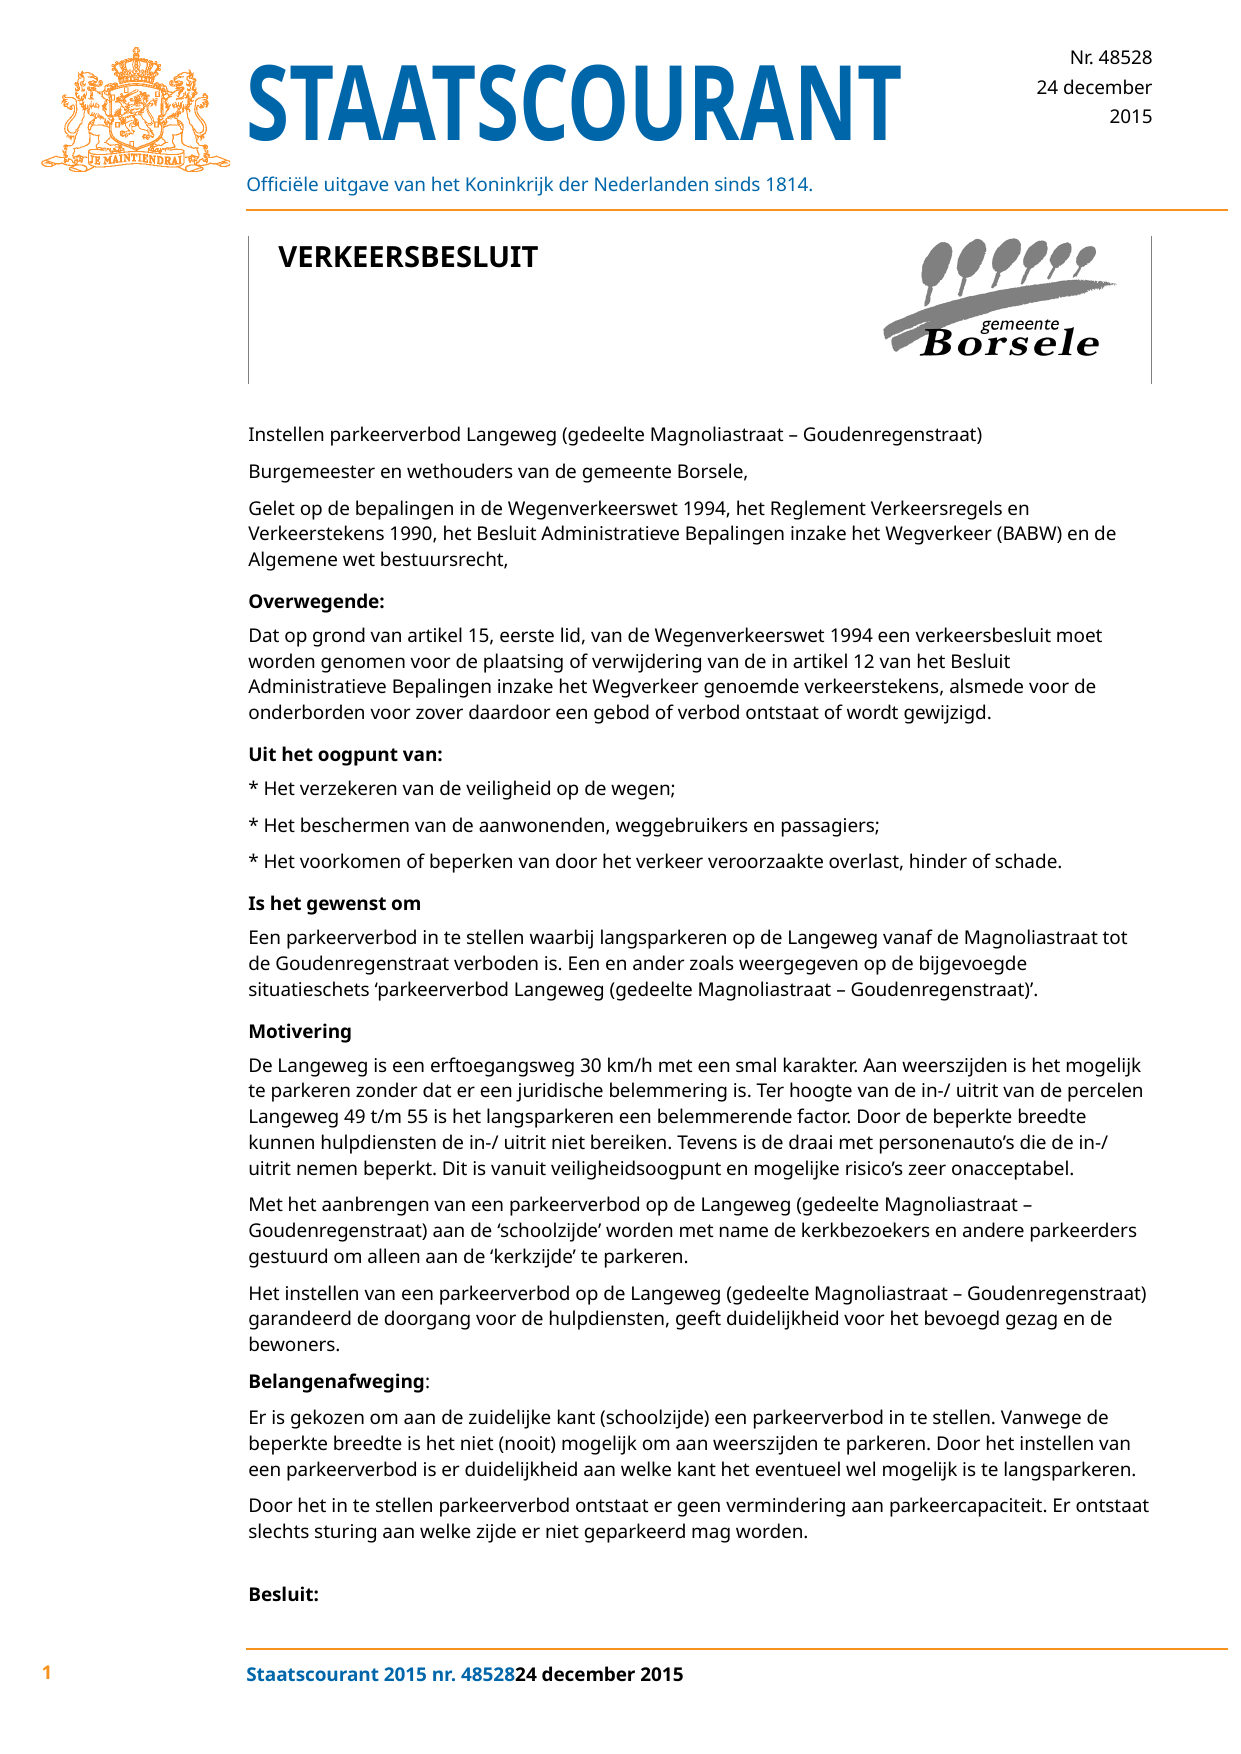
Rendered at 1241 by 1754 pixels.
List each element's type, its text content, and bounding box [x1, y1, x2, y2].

table_header VERKEERSBESLUIT [249, 236, 850, 384]
table_header [850, 236, 1151, 384]
text Gelet op de bepalingen in de Wegenverkeerswet 1994, het Reglement Verkeersregels en Verkeerstekens 1990, het Besluit Administratieve Bepalingen inzake het Wegverkeer (BABW) en de Algemene wet bestuursrecht, [248, 495, 1152, 572]
text De Langeweg is een erftoegangsweg 30 km/h met een smal karakter. Aan weerszijden is het mogelijk te parkeren zonder dat er een juridische belemmering is. Ter hoogte van de in-/ uitrit van de percelen Langeweg 49 t/m 55 is het langsparkeren een belemmerende factor. Door de beperkte breedte kunnen hulpdiensten de in-/ uitrit niet bereiken. Tevens is de draai met personenauto’s die de in-/ uitrit nemen beperkt. Dit is vanuit veiligheidsoogpunt en mogelijke risico’s zeer onacceptabel. [248, 1052, 1152, 1181]
text Uit het oogpunt van: [248, 741, 1152, 767]
text Motivering [248, 1018, 1152, 1044]
text * Het voorkomen of beperken van door het verkeer veroorzaakte overlast, hinder of schade. [248, 849, 1152, 874]
text Besluit: [248, 1581, 1152, 1607]
text * Het beschermen van de aanwonenden, weggebruikers en passagiers; [248, 812, 1152, 838]
text Door het in te stellen parkeerverbod ontstaat er geen vermindering aan parkeercapaciteit. Er ontstaat slechts sturing aan welke zijde er niet geparkeerd mag worden. [248, 1493, 1152, 1544]
picture [882, 236, 1119, 358]
text Burgemeester en wethouders van de gemeente Borsele, [248, 458, 1152, 484]
text Belangenafweging: [248, 1368, 1152, 1393]
text Overwegende: [248, 588, 1152, 614]
text Is het gewenst om [248, 891, 1152, 916]
text Dat op grond van artikel 15, eerste lid, van de Wegenverkeerswet 1994 een verkeersbesluit moet worden genomen voor de plaatsing of verwijdering van de in artikel 12 van het Besluit Administratieve Bepalingen inzake het Wegverkeer genoemde verkeerstekens, alsmede voor de onderborden voor zover daardoor een gebod of verbod ontstaat of wordt gewijzigd. [248, 622, 1152, 725]
text * Het verzekeren van de veiligheid op de wegen; [248, 775, 1152, 801]
picture [41, 47, 231, 172]
text Met het aanbrengen van een parkeerverbod op de Langeweg (gedeelte Magnoliastraat – Goudenregenstraat) aan de ‘schoolzijde’ worden met name de kerkbezoekers en andere parkeerders gestuurd om alleen aan de ‘kerkzijde’ te parkeren. [248, 1192, 1152, 1269]
text Er is gekozen om aan de zuidelijke kant (schoolzijde) een parkeerverbod in te stellen. Vanwege de beperkte breedte is het niet (nooit) mogelijk om aan weerszijden te parkeren. Door het instellen van een parkeerverbod is er duidelijkheid aan welke kant het eventueel wel mogelijk is te langsparkeren. [248, 1404, 1152, 1482]
text Instellen parkeerverbod Langeweg (gedeelte Magnoliastraat – Goudenregenstraat) [248, 421, 1152, 447]
text Het instellen van een parkeerverbod op de Langeweg (gedeelte Magnoliastraat – Goudenregenstraat) garandeerd de doorgang voor de hulpdiensten, geeft duidelijkheid voor het bevoegd gezag en de bewoners. [248, 1280, 1152, 1357]
text Een parkeerverbod in te stellen waarbij langsparkeren op de Langeweg vanaf de Magnoliastraat tot de Goudenregenstraat verboden is. Een en ander zoals weergegeven op de bijgevoegde situatieschets ‘parkeerverbod Langeweg (gedeelte Magnoliastraat – Goudenregenstraat)’. [248, 924, 1152, 1002]
